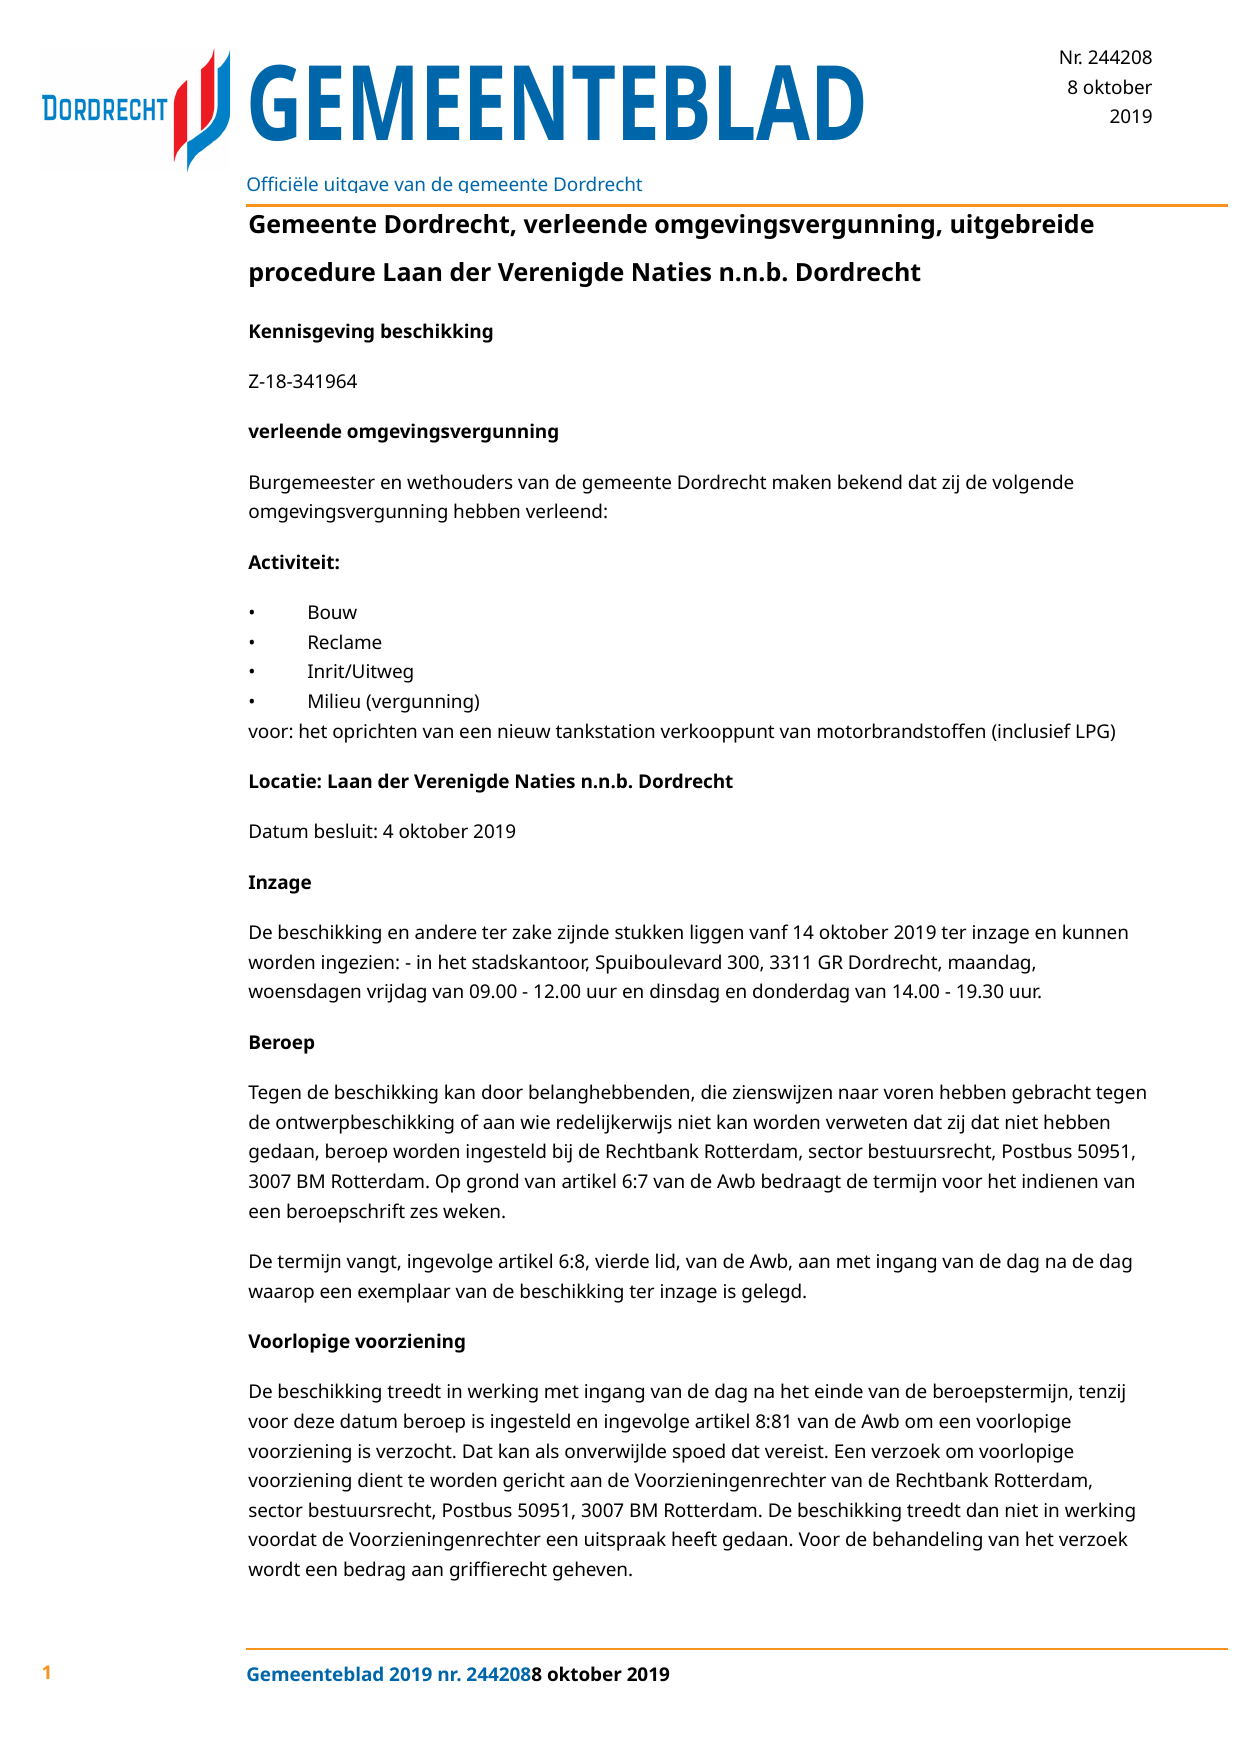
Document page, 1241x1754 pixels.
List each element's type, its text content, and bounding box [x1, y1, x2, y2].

text Beroep [248, 1029, 1152, 1055]
text Locatie: Laan der Verenigde Naties n.n.b. Dordrecht [248, 768, 1152, 794]
text De beschikking treedt in werking met ingang van de dag na het einde van de beroepstermijn, tenzij voor deze datum beroep is ingesteld en ingevolge artikel 8:81 van de Awb om een voorlopige voorziening is verzocht. Dat kan als onverwijlde spoed dat vereist. Een verzoek om voorlopige voorziening dient te worden gericht aan de Voorzieningenrechter van de Rechtbank Rotterdam, sector bestuursrecht, Postbus 50951, 3007 BM Rotterdam. De beschikking treedt dan niet in werking voordat de Voorzieningenrechter een uitspraak heeft gedaan. Voor de behandeling van het verzoek wordt een bedrag aan griffierecht geheven. [248, 1379, 1152, 1582]
list Inrit/Uitweg [248, 659, 1152, 684]
text verleende omgevingsvergunning [248, 419, 1152, 444]
text Inzage [248, 869, 1152, 895]
text Gemeente Dordrecht, verleende omgevingsvergunning, uitgebreide procedure Laan der Verenigde Naties n.n.b. Dordrecht [248, 207, 1152, 288]
text Kennisgeving beschikking [248, 318, 1152, 344]
picture [41, 47, 231, 172]
text Activiteit: [248, 549, 1152, 575]
text voor: het oprichten van een nieuw tankstation verkooppunt van motorbrandstoffen (inclusief LPG) [248, 718, 1152, 744]
text Z-18-341964 [248, 368, 1152, 394]
text De termijn vangt, ingevolge artikel 6:8, vierde lid, van de Awb, aan met ingang van de dag na de dag waarop een exemplaar van de beschikking ter inzage is gelegd. [248, 1248, 1152, 1304]
text Burgemeester en wethouders van de gemeente Dordrecht maken bekend dat zij de volgende omgevingsvergunning hebben verleend: [248, 469, 1152, 524]
text De beschikking en andere ter zake zijnde stukken liggen vanf 14 oktober 2019 ter inzage en kunnen worden ingezien: - in het stadskantoor, Spuiboulevard 300, 3311 GR Dordrecht, maandag, woensdagen vrijdag van 09.00 - 12.00 uur en dinsdag en donderdag van 14.00 - 19.30 uur. [248, 919, 1152, 1004]
text Voorlopige voorziening [248, 1328, 1152, 1354]
text Datum besluit: 4 oktober 2019 [248, 819, 1152, 844]
text Tegen de beschikking kan door belanghebbenden, die zienswijzen naar voren hebben gebracht tegen de ontwerpbeschikking of aan wie redelijkerwijs niet kan worden verweten dat zij dat niet hebben gedaan, beroep worden ingesteld bij de Rechtbank Rotterdam, sector bestuursrecht, Postbus 50951, 3007 BM Rotterdam. Op grond van artikel 6:7 van de Awb bedraagt de termijn voor het indienen van een beroepschrift zes weken. [248, 1079, 1152, 1224]
list Reclame [248, 629, 1152, 655]
list Bouw [248, 599, 1152, 625]
list Milieu (vergunning) [248, 688, 1152, 714]
